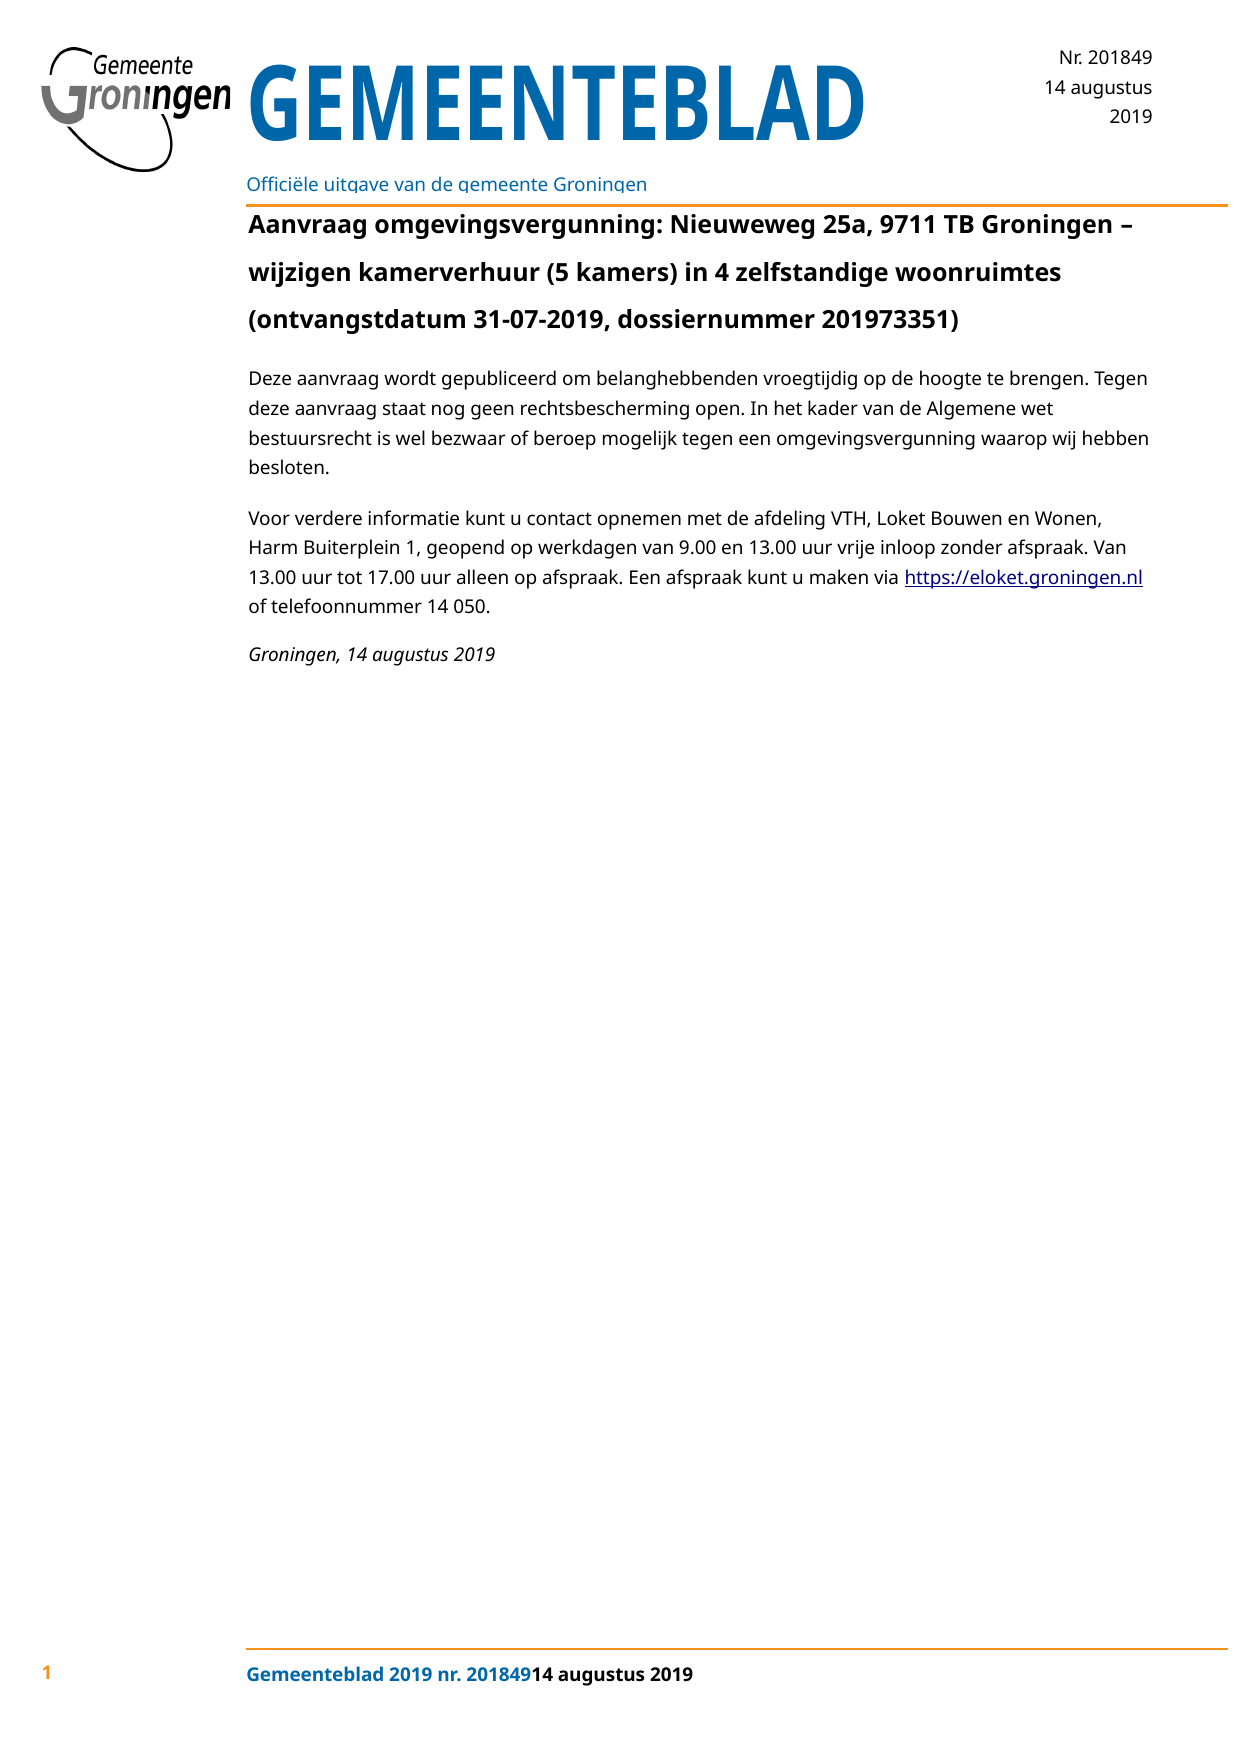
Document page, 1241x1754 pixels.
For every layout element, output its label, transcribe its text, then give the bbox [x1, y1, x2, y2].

text Voor verdere informatie kunt u contact opnemen met de afdeling VTH, Loket Bouwen en Wonen, Harm Buiterplein 1, geopend op werkdagen van 9.00 en 13.00 uur vrije inloop zonder afspraak. Van 13.00 uur tot 17.00 uur alleen op afspraak. Een afspraak kunt u maken via https://eloket.groningen.nl of telefoonnummer 14 050. [248, 505, 1152, 619]
picture [41, 47, 231, 172]
text Groningen, 14 augustus 2019 [248, 641, 1152, 667]
text Deze aanvraag wordt gepubliceerd om belanghebbenden vroegtijdig op de hoogte te brengen. Tegen deze aanvraag staat nog geen rechtsbescherming open. In het kader van de Algemene wet bestuursrecht is wel bezwaar of beroep mogelijk tegen een omgevingsvergunning waarop wij hebben besloten. [248, 366, 1152, 480]
text Aanvraag omgevingsvergunning: Nieuweweg 25a, 9711 TB Groningen – wijzigen kamerverhuur (5 kamers) in 4 zelfstandige woonruimtes (ontvangstdatum 31-07-2019, dossiernummer 201973351) [248, 207, 1152, 336]
